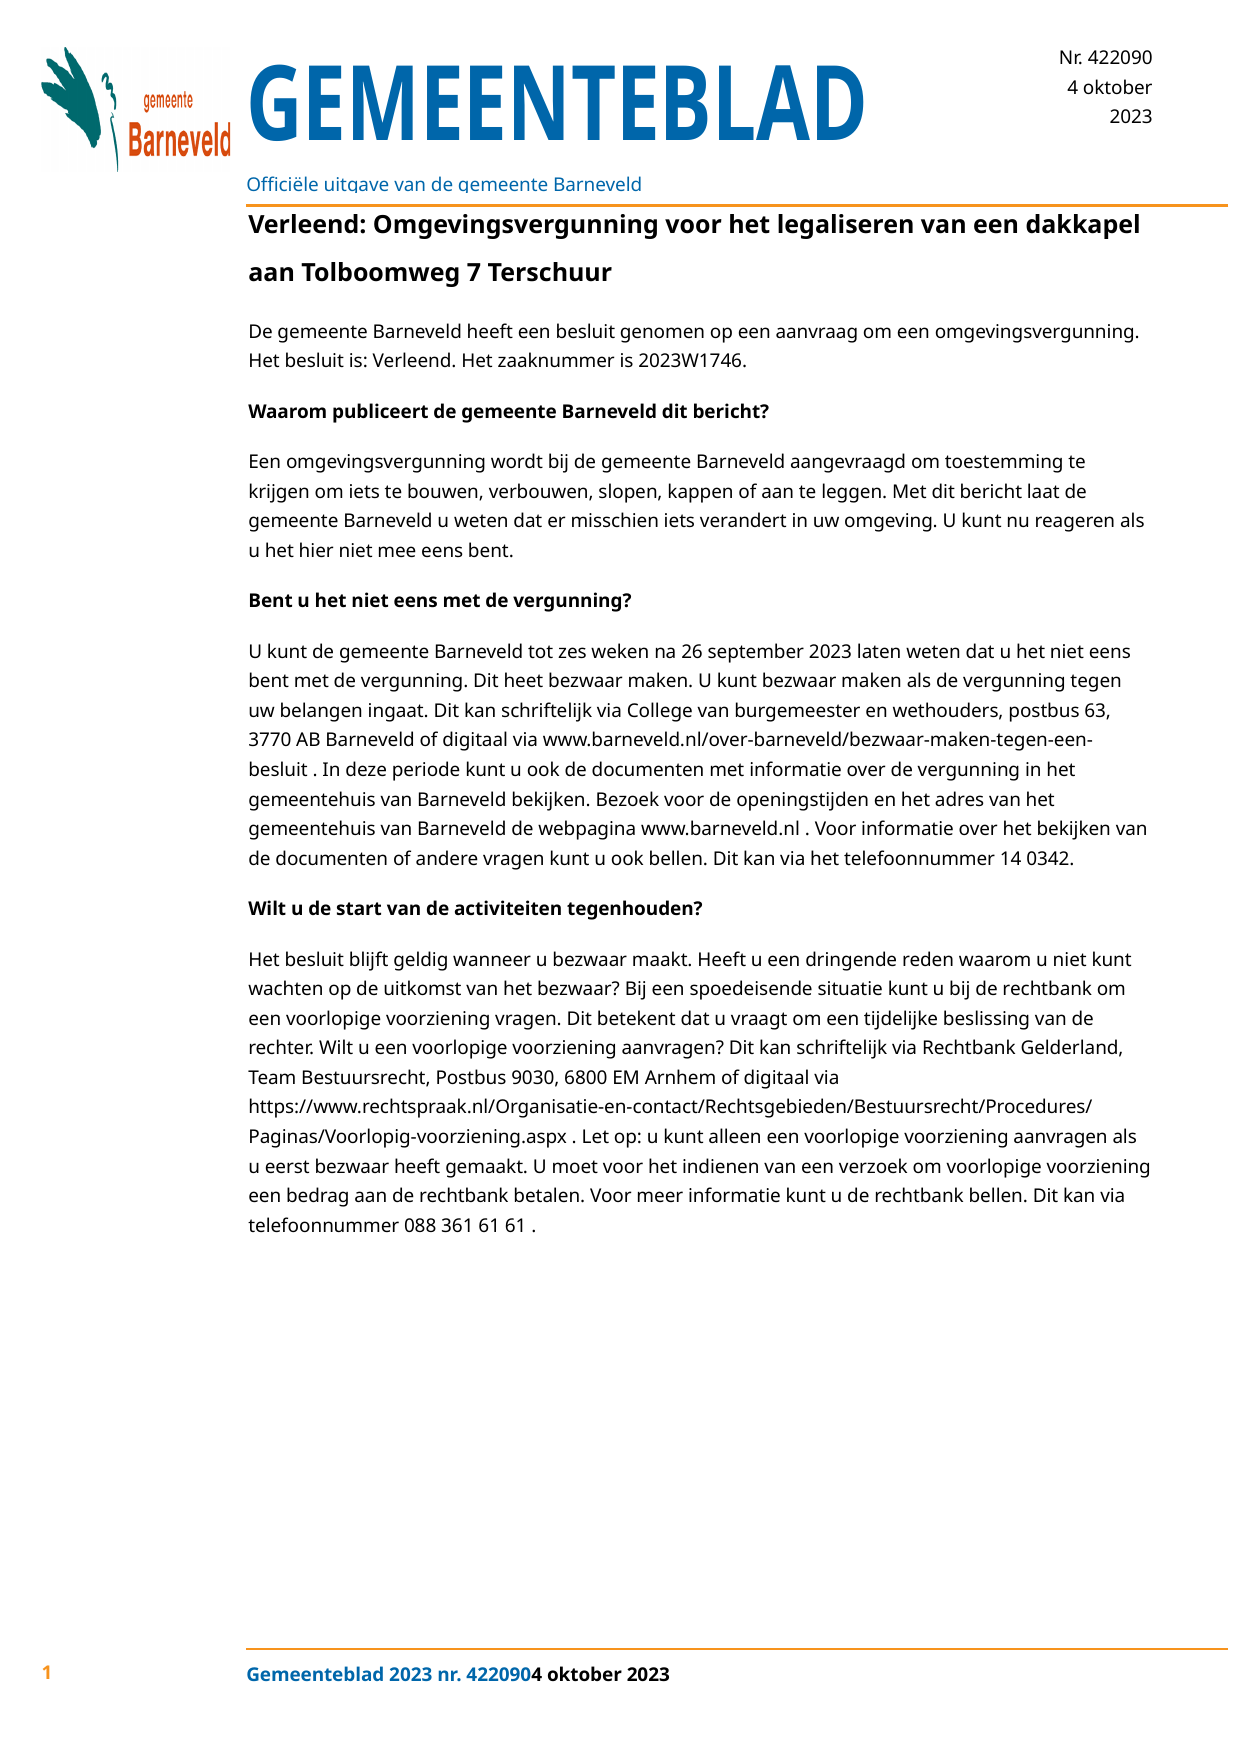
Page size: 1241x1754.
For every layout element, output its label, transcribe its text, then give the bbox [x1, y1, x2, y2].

text De gemeente Barneveld heeft een besluit genomen op een aanvraag om een omgevingsvergunning. Het besluit is: Verleend. Het zaaknummer is 2023W1746. [248, 318, 1152, 373]
text Wilt u de start van de activiteiten tegenhouden? [248, 895, 1152, 921]
text U kunt de gemeente Barneveld tot zes weken na 26 september 2023 laten weten dat u het niet eens bent met de vergunning. Dit heet bezwaar maken. U kunt bezwaar maken als de vergunning tegen uw belangen ingaat. Dit kan schriftelijk via College van burgemeester en wethouders, postbus 63, 3770 AB Barneveld of digitaal via www.barneveld.nl/over-barneveld/bezwaar-maken-tegen-een-besluit . In deze periode kunt u ook de documenten met informatie over de vergunning in het gemeentehuis van Barneveld bekijken. Bezoek voor de openingstijden en het adres van het gemeentehuis van Barneveld de webpagina www.barneveld.nl . Voor informatie over het bekijken van de documenten of andere vragen kunt u ook bellen. Dit kan via het telefoonnummer 14 0342. [248, 638, 1152, 871]
text Waarom publiceert de gemeente Barneveld dit bericht? [248, 398, 1152, 424]
text Een omgevingsvergunning wordt bij de gemeente Barneveld aangevraagd om toestemming te krijgen om iets te bouwen, verbouwen, slopen, kappen of aan te leggen. Met dit bericht laat de gemeente Barneveld u weten dat er misschien iets verandert in uw omgeving. U kunt nu reageren als u het hier niet mee eens bent. [248, 448, 1152, 563]
text Verleend: Omgevingsvergunning voor het legaliseren van een dakkapel aan Tolboomweg 7 Terschuur [248, 207, 1152, 288]
text Het besluit blijft geldig wanneer u bezwaar maakt. Heeft u een dringende reden waarom u niet kunt wachten op de uitkomst van het bezwaar? Bij een spoedeisende situatie kunt u bij de rechtbank om een voorlopige voorziening vragen. Dit betekent dat u vraagt om een tijdelijke beslissing van de rechter. Wilt u een voorlopige voorziening aanvragen? Dit kan schriftelijk via Rechtbank Gelderland, Team Bestuursrecht, Postbus 9030, 6800 EM Arnhem of digitaal via https://www.rechtspraak.nl/Organisatie-en-contact/Rechtsgebieden/Bestuursrecht/Procedures/Paginas/Voorlopig-voorziening.aspx . Let op: u kunt alleen een voorlopige voorziening aanvragen als u eerst bezwaar heeft gemaakt. U moet voor het indienen van een verzoek om voorlopige voorziening een bedrag aan de rechtbank betalen. Voor meer informatie kunt u de rechtbank bellen. Dit kan via telefoonnummer 088 361 61 61 . [248, 946, 1152, 1238]
text Bent u het niet eens met de vergunning? [248, 587, 1152, 613]
picture [41, 47, 231, 172]
